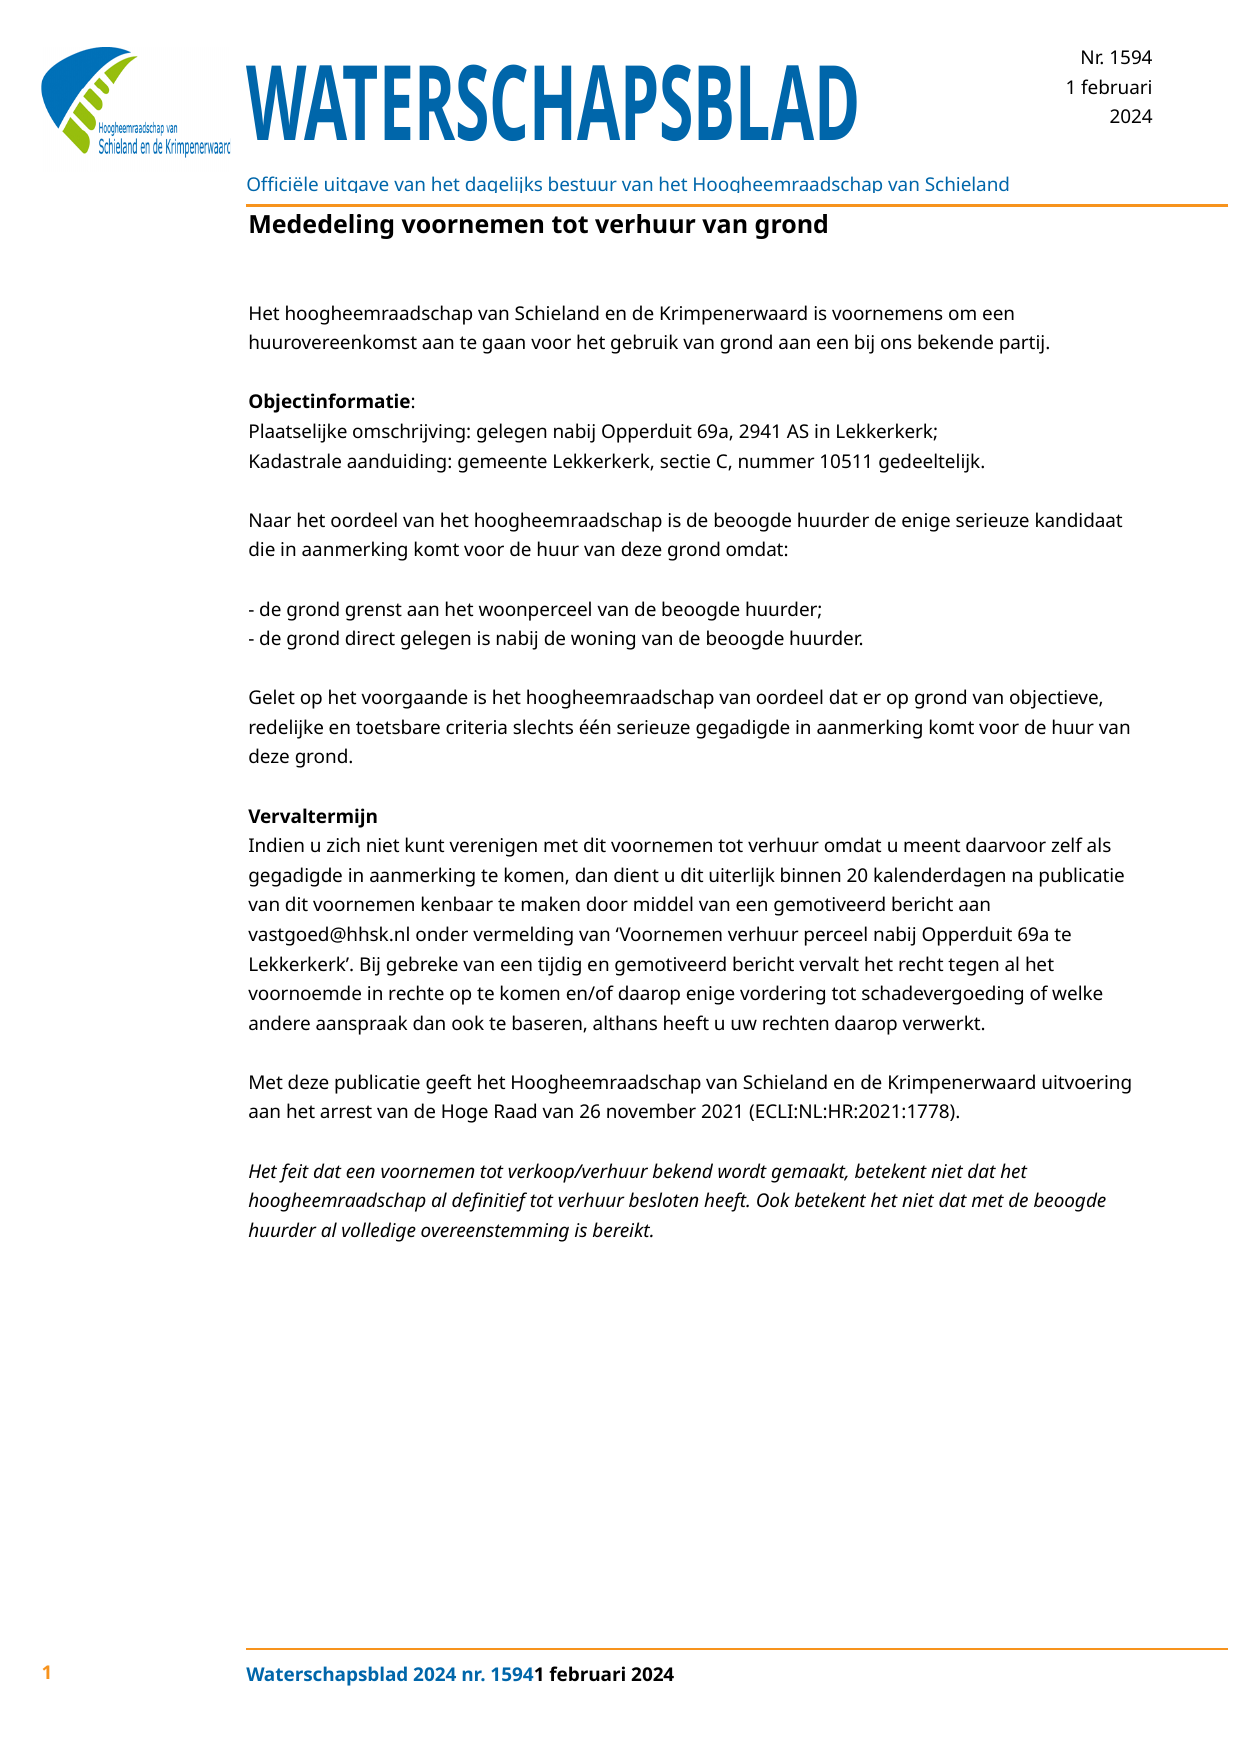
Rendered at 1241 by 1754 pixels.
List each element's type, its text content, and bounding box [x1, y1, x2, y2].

text Kadastrale aanduiding: gemeente Lekkerkerk, sectie C, nummer 10511 gedeeltelijk. [248, 448, 1152, 473]
text Indien u zich niet kunt verenigen met dit voornemen tot verhuur omdat u meent daarvoor zelf als gegadigde in aanmerking te komen, dan dient u dit uiterlijk binnen 20 kalenderdagen na publicatie van dit voornemen kenbaar te maken door middel van een gemotiveerd bericht aan vastgoed@hhsk.nl onder vermelding van ‘Voornemen verhuur perceel nabij Opperduit 69a te Lekkerkerk’. Bij gebreke van een tijdig en gemotiveerd bericht vervalt het recht tegen al het voornoemde in rechte op te komen en/of daarop enige vordering tot schadevergoeding of welke andere aanspraak dan ook te baseren, althans heeft u uw rechten daarop verwerkt. [248, 832, 1152, 1036]
text Vervaltermijn [248, 803, 1152, 828]
text Mededeling voornemen tot verhuur van grond [248, 207, 1152, 241]
text Gelet op het voorgaande is het hoogheemraadschap van oordeel dat er op grond van objectieve, redelijke en toetsbare criteria slechts één serieuze gegadigde in aanmerking komt voor de huur van deze grond. [248, 684, 1152, 769]
text Naar het oordeel van het hoogheemraadschap is de beoogde huurder de enige serieuze kandidaat die in aanmerking komt voor de huur van deze grond omdat: [248, 507, 1152, 562]
text Plaatselijke omschrijving: gelegen nabij Opperduit 69a, 2941 AS in Lekkerkerk; [248, 418, 1152, 444]
text - de grond grenst aan het woonperceel van de beoogde huurder; [248, 596, 1152, 621]
text Het feit dat een voornemen tot verkoop/verhuur bekend wordt gemaakt, betekent niet dat het hoogheemraadschap al definitief tot verhuur besloten heeft. Ook betekent het niet dat met de beoogde huurder al volledige overeenstemming is bereikt. [248, 1158, 1152, 1243]
text Met deze publicatie geeft het Hoogheemraadschap van Schieland en de Krimpenerwaard uitvoering aan het arrest van de Hoge Raad van 26 november 2021 (ECLI:NL:HR:2021:1778). [248, 1069, 1152, 1124]
text Het hoogheemraadschap van Schieland en de Krimpenerwaard is voornemens om een huurovereenkomst aan te gaan voor het gebruik van grond aan een bij ons bekende partij. [248, 300, 1152, 355]
text - de grond direct gelegen is nabij de woning van de beoogde huurder. [248, 625, 1152, 651]
picture [41, 47, 231, 172]
text Objectinformatie: [248, 389, 1152, 414]
